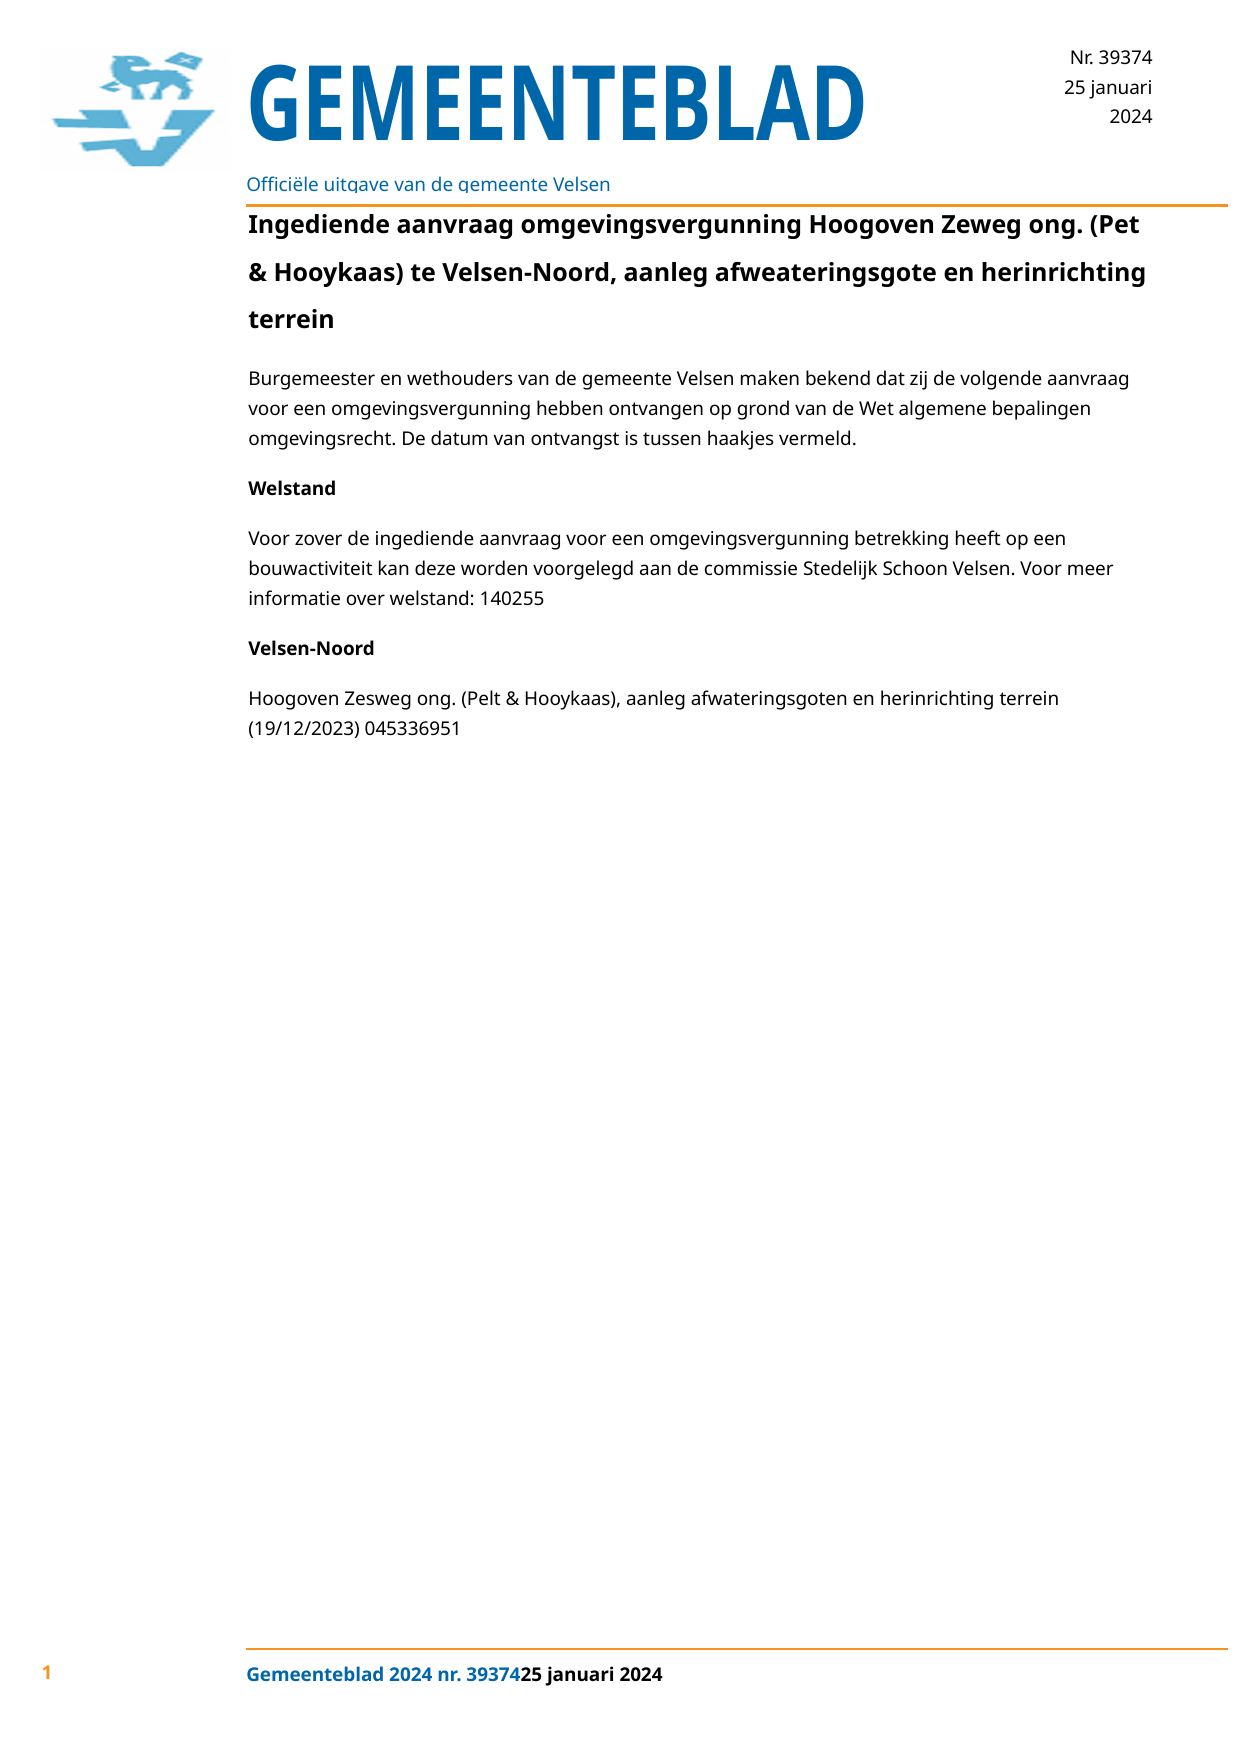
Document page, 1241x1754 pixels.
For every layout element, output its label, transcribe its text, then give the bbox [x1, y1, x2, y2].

text Welstand [248, 475, 1152, 501]
text Burgemeester en wethouders van de gemeente Velsen maken bekend dat zij de volgende aanvraag voor een omgevingsvergunning hebben ontvangen op grond van de Wet algemene bepalingen omgevingsrecht. De datum van ontvangst is tussen haakjes vermeld. [248, 366, 1152, 450]
text Ingediende aanvraag omgevingsvergunning Hoogoven Zeweg ong. (Pet & Hooykaas) te Velsen-Noord, aanleg afweateringsgote en herinrichting terrein [248, 207, 1152, 336]
text Hoogoven Zesweg ong. (Pelt & Hooykaas), aanleg afwateringsgoten en herinrichting terrein (19/12/2023) 045336951 [248, 686, 1152, 741]
text Voor zover de ingediende aanvraag voor een omgevingsvergunning betrekking heeft op een bouwactiviteit kan deze worden voorgelegd aan de commissie Stedelijk Schoon Velsen. Voor meer informatie over welstand: 140255 [248, 526, 1152, 610]
picture [41, 47, 231, 172]
text Velsen-Noord [248, 635, 1152, 661]
